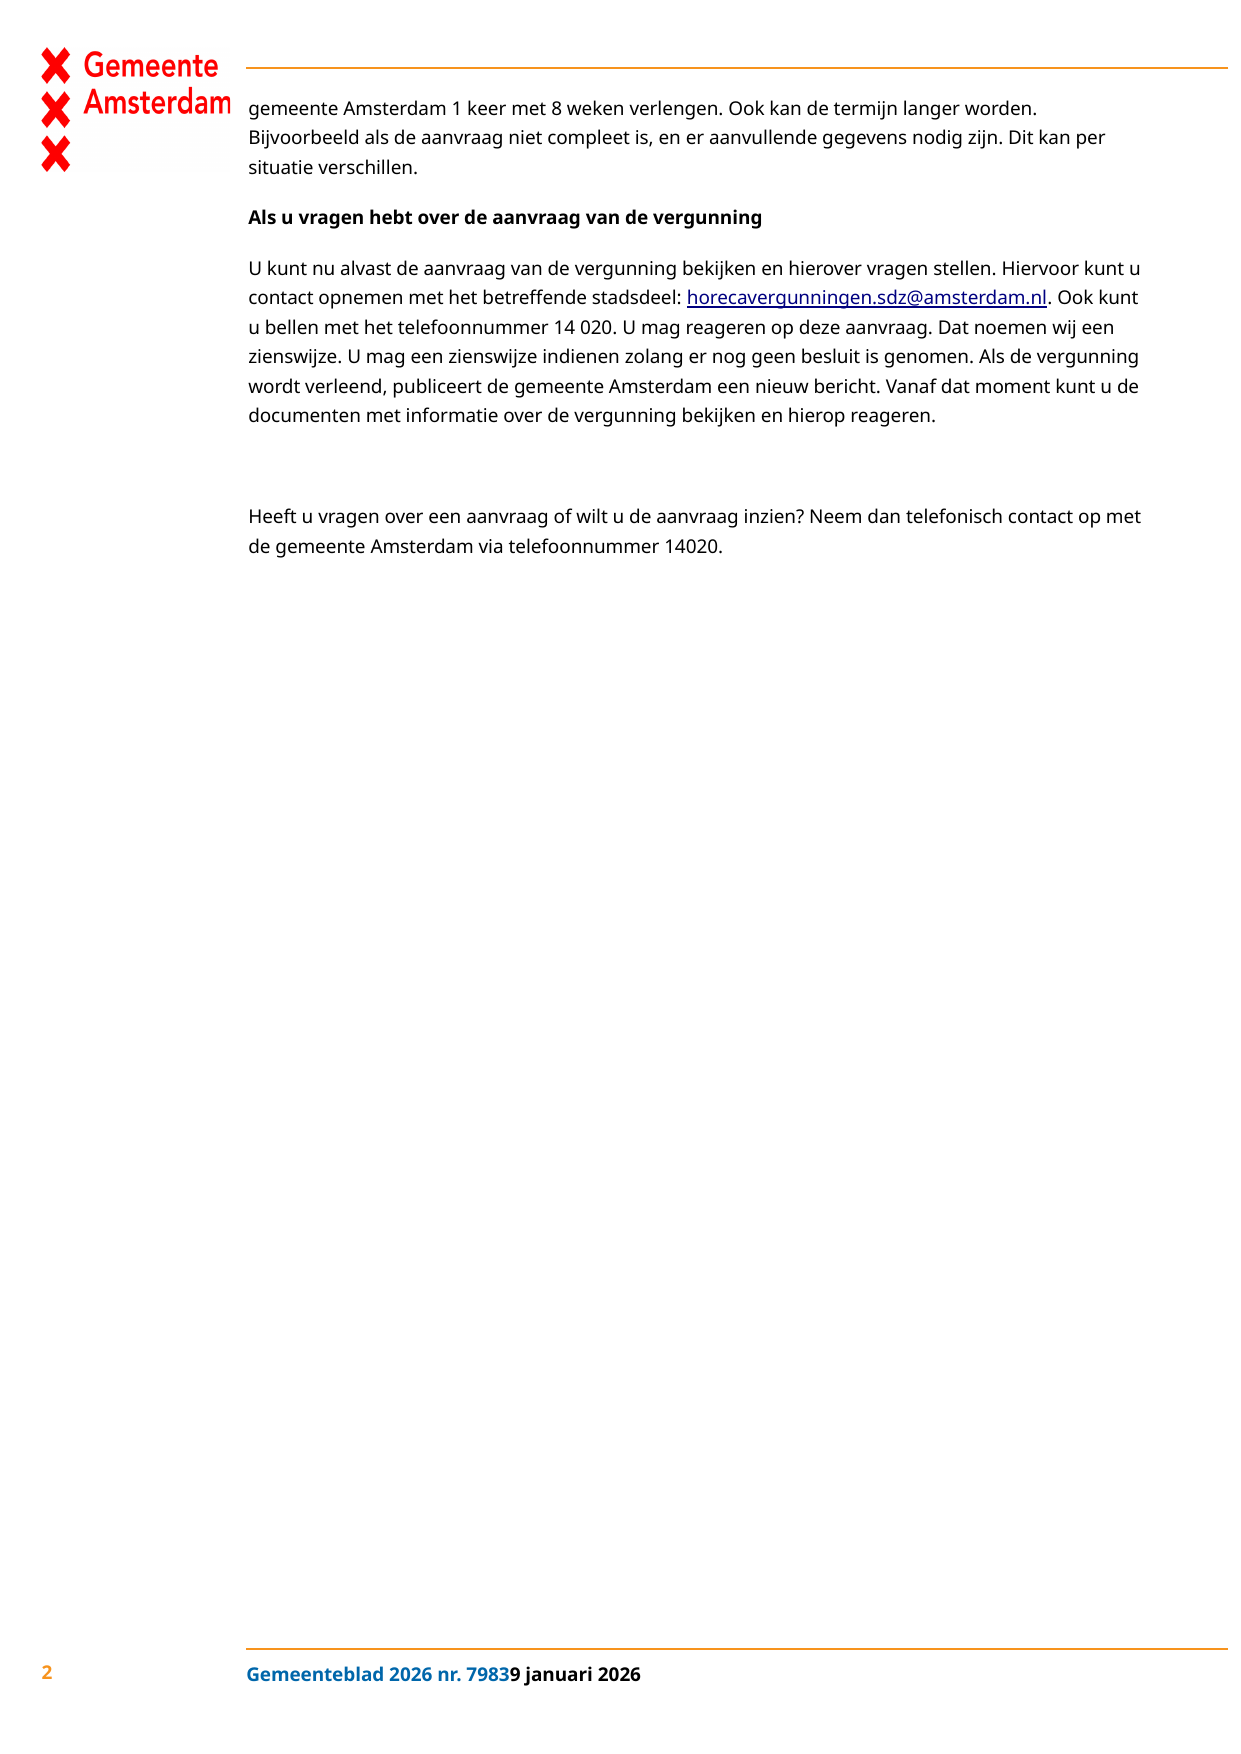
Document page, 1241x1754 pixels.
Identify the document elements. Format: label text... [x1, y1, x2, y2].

text U kunt nu alvast de aanvraag van de vergunning bekijken en hierover vragen stellen. Hiervoor kunt u contact opnemen met het betreffende stadsdeel: horecavergunningen.sdz@amsterdam.nl. Ook kunt u bellen met het telefoonnummer 14 020. U mag reageren op deze aanvraag. Dat noemen wij een zienswijze. U mag een zienswijze indienen zolang er nog geen besluit is genomen. Als de vergunning wordt verleend, publiceert de gemeente Amsterdam een nieuw bericht. Vanaf dat moment kunt u de documenten met informatie over de vergunning bekijken en hierop reageren. [248, 255, 1152, 428]
text Als u vragen hebt over de aanvraag van de vergunning [248, 204, 1152, 230]
picture [41, 47, 231, 172]
text Heeft u vragen over een aanvraag of wilt u de aanvraag inzien? Neem dan telefonisch contact op met de gemeente Amsterdam via telefoonnummer 14020. [248, 503, 1152, 559]
text gemeente Amsterdam 1 keer met 8 weken verlengen. Ook kan de termijn langer worden. Bijvoorbeeld als de aanvraag niet compleet is, en er aanvullende gegevens nodig zijn. Dit kan per situatie verschillen. [248, 95, 1152, 180]
